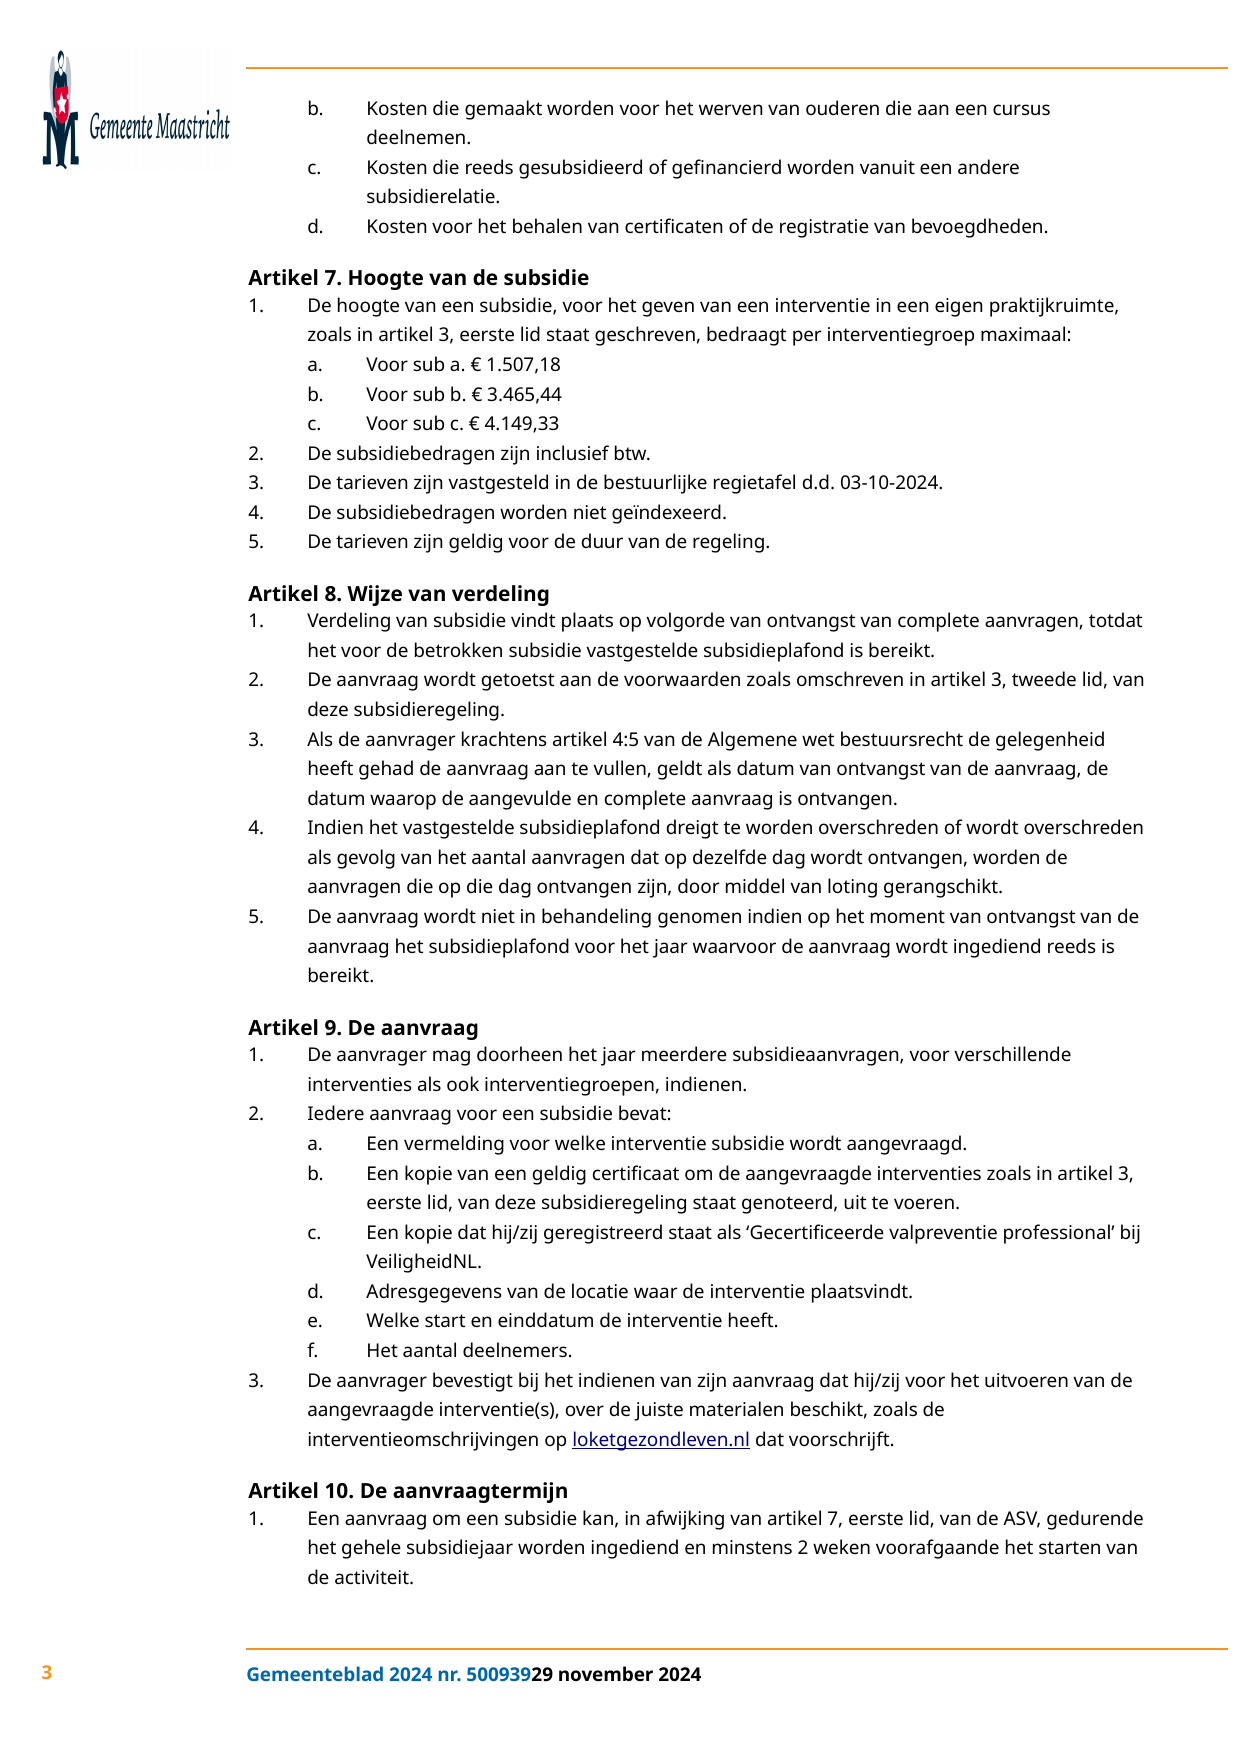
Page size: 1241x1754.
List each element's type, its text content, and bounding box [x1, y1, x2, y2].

picture [41, 47, 231, 172]
list Een vermelding voor welke interventie subsidie wordt aangevraagd. [307, 1130, 1152, 1156]
text Artikel 7. Hoogte van de subsidie [248, 263, 1152, 292]
list Een kopie van een geldig certificaat om de aangevraagde interventies zoals in artikel 3, eerste lid, van deze subsidieregeling staat genoteerd, uit te voeren. [307, 1160, 1152, 1215]
list Het aantal deelnemers. [307, 1337, 1152, 1363]
list Kosten voor het behalen van certificaten of de registratie van bevoegdheden. [307, 213, 1152, 239]
list Kosten die reeds gesubsidieerd of gefinancierd worden vanuit een andere subsidierelatie. [307, 154, 1152, 209]
list De aanvraag wordt getoetst aan de voorwaarden zoals omschreven in artikel 3, tweede lid, van deze subsidieregeling. [248, 667, 1152, 722]
list Voor sub c. € 4.149,33 [307, 410, 1152, 436]
list Voor sub a. € 1.507,18 [307, 351, 1152, 377]
text Artikel 10. De aanvraagtermijn [248, 1476, 1152, 1505]
list De tarieven zijn vastgesteld in de bestuurlijke regietafel d.d. 03-10-2024. [248, 469, 1152, 495]
list De tarieven zijn geldig voor de duur van de regeling. [248, 529, 1152, 554]
list De aanvrager bevestigt bij het indienen van zijn aanvraag dat hij/zij voor het uitvoeren van de aangevraagde interventie(s), over de juiste materialen beschikt, zoals de interventieomschrijvingen op loketgezondleven.nl dat voorschrijft. [248, 1367, 1152, 1452]
text Artikel 8. Wijze van verdeling [248, 579, 1152, 607]
list Iedere aanvraag voor een subsidie bevat: [248, 1101, 1152, 1126]
list De aanvraag wordt niet in behandeling genomen indien op het moment van ontvangst van de aanvraag het subsidieplafond voor het jaar waarvoor de aanvraag wordt ingediend reeds is bereikt. [248, 903, 1152, 988]
text Artikel 9. De aanvraag [248, 1013, 1152, 1041]
list Kosten die gemaakt worden voor het werven van ouderen die aan een cursus deelnemen. [307, 95, 1152, 150]
list Adresgegevens van de locatie waar de interventie plaatsvindt. [307, 1278, 1152, 1304]
list Een kopie dat hij/zij geregistreerd staat als ‘Gecertificeerde valpreventie professional’ bij VeiligheidNL. [307, 1219, 1152, 1274]
list Verdeling van subsidie vindt plaats op volgorde van ontvangst van complete aanvragen, totdat het voor de betrokken subsidie vastgestelde subsidieplafond is bereikt. [248, 607, 1152, 663]
list Welke start en einddatum de interventie heeft. [307, 1308, 1152, 1333]
list De hoogte van een subsidie, voor het geven van een interventie in een eigen praktijkruimte, zoals in artikel 3, eerste lid staat geschreven, bedraagt per interventiegroep maximaal: [248, 292, 1152, 347]
list De subsidiebedragen worden niet geïndexeerd. [248, 499, 1152, 525]
list De aanvrager mag doorheen het jaar meerdere subsidieaanvragen, voor verschillende interventies als ook interventiegroepen, indienen. [248, 1041, 1152, 1097]
list De subsidiebedragen zijn inclusief btw. [248, 440, 1152, 466]
list Indien het vastgestelde subsidieplafond dreigt te worden overschreden of wordt overschreden als gevolg van het aantal aanvragen dat op dezelfde dag wordt ontvangen, worden de aanvragen die op die dag ontvangen zijn, door middel van loting gerangschikt. [248, 814, 1152, 899]
list Als de aanvrager krachtens artikel 4:5 van de Algemene wet bestuursrecht de gelegenheid heeft gehad de aanvraag aan te vullen, geldt als datum van ontvangst van de aanvraag, de datum waarop de aangevulde en complete aanvraag is ontvangen. [248, 726, 1152, 811]
list Voor sub b. € 3.465,44 [307, 381, 1152, 406]
list Een aanvraag om een subsidie kan, in afwijking van artikel 7, eerste lid, van de ASV, gedurende het gehele subsidiejaar worden ingediend en minstens 2 weken voorafgaande het starten van de activiteit. [248, 1505, 1152, 1590]
